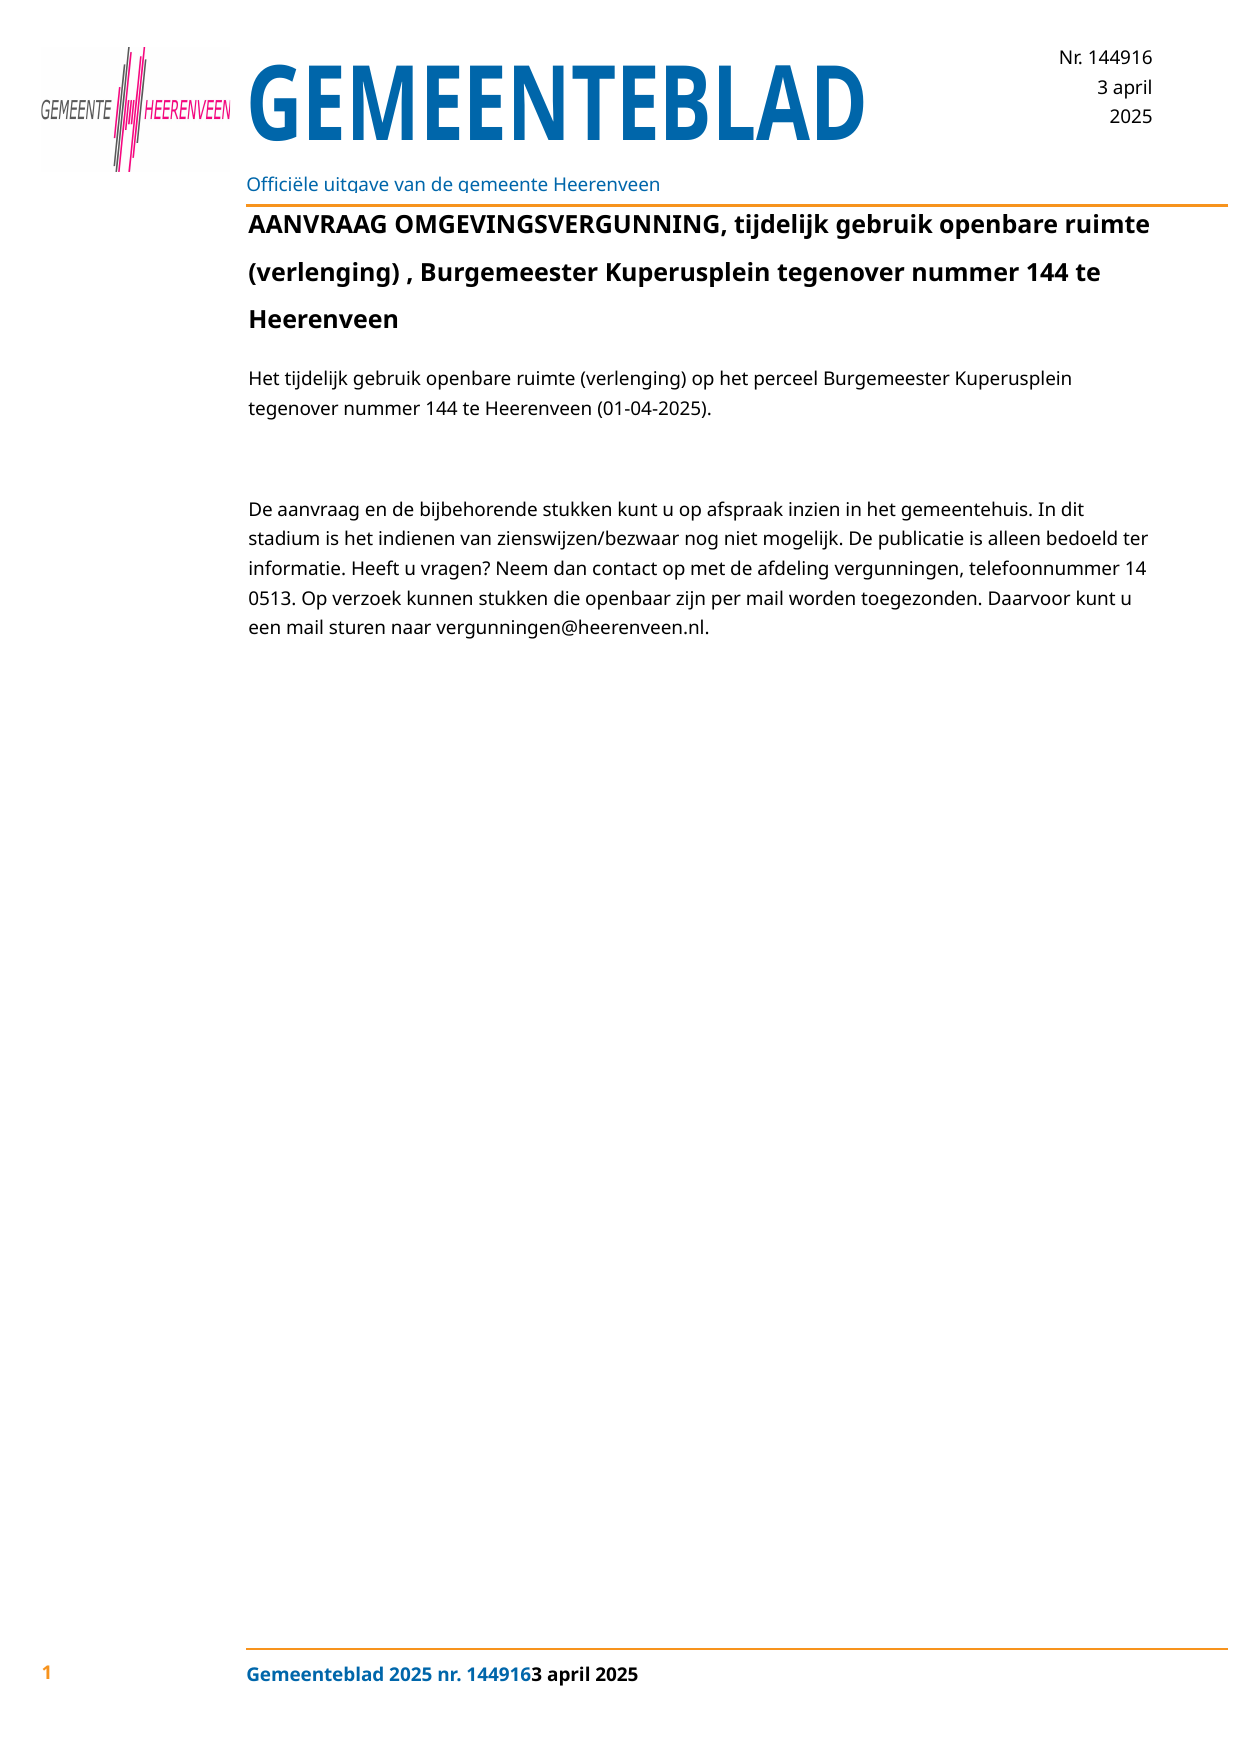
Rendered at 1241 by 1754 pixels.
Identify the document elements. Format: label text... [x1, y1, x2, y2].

text Het tijdelijk gebruik openbare ruimte (verlenging) op het perceel Burgemeester Kuperusplein tegenover nummer 144 te Heerenveen (01-04-2025). [248, 366, 1152, 421]
picture [41, 47, 231, 172]
text AANVRAAG OMGEVINGSVERGUNNING, tijdelijk gebruik openbare ruimte (verlenging) , Burgemeester Kuperusplein tegenover nummer 144 te Heerenveen [248, 207, 1152, 336]
text De aanvraag en de bijbehorende stukken kunt u op afspraak inzien in het gemeentehuis. In dit stadium is het indienen van zienswijzen/bezwaar nog niet mogelijk. De publicatie is alleen bedoeld ter informatie. Heeft u vragen? Neem dan contact op met de afdeling vergunningen, telefoonnummer 14 0513. Op verzoek kunnen stukken die openbaar zijn per mail worden toegezonden. Daarvoor kunt u een mail sturen naar vergunningen@heerenveen.nl. [248, 496, 1152, 640]
